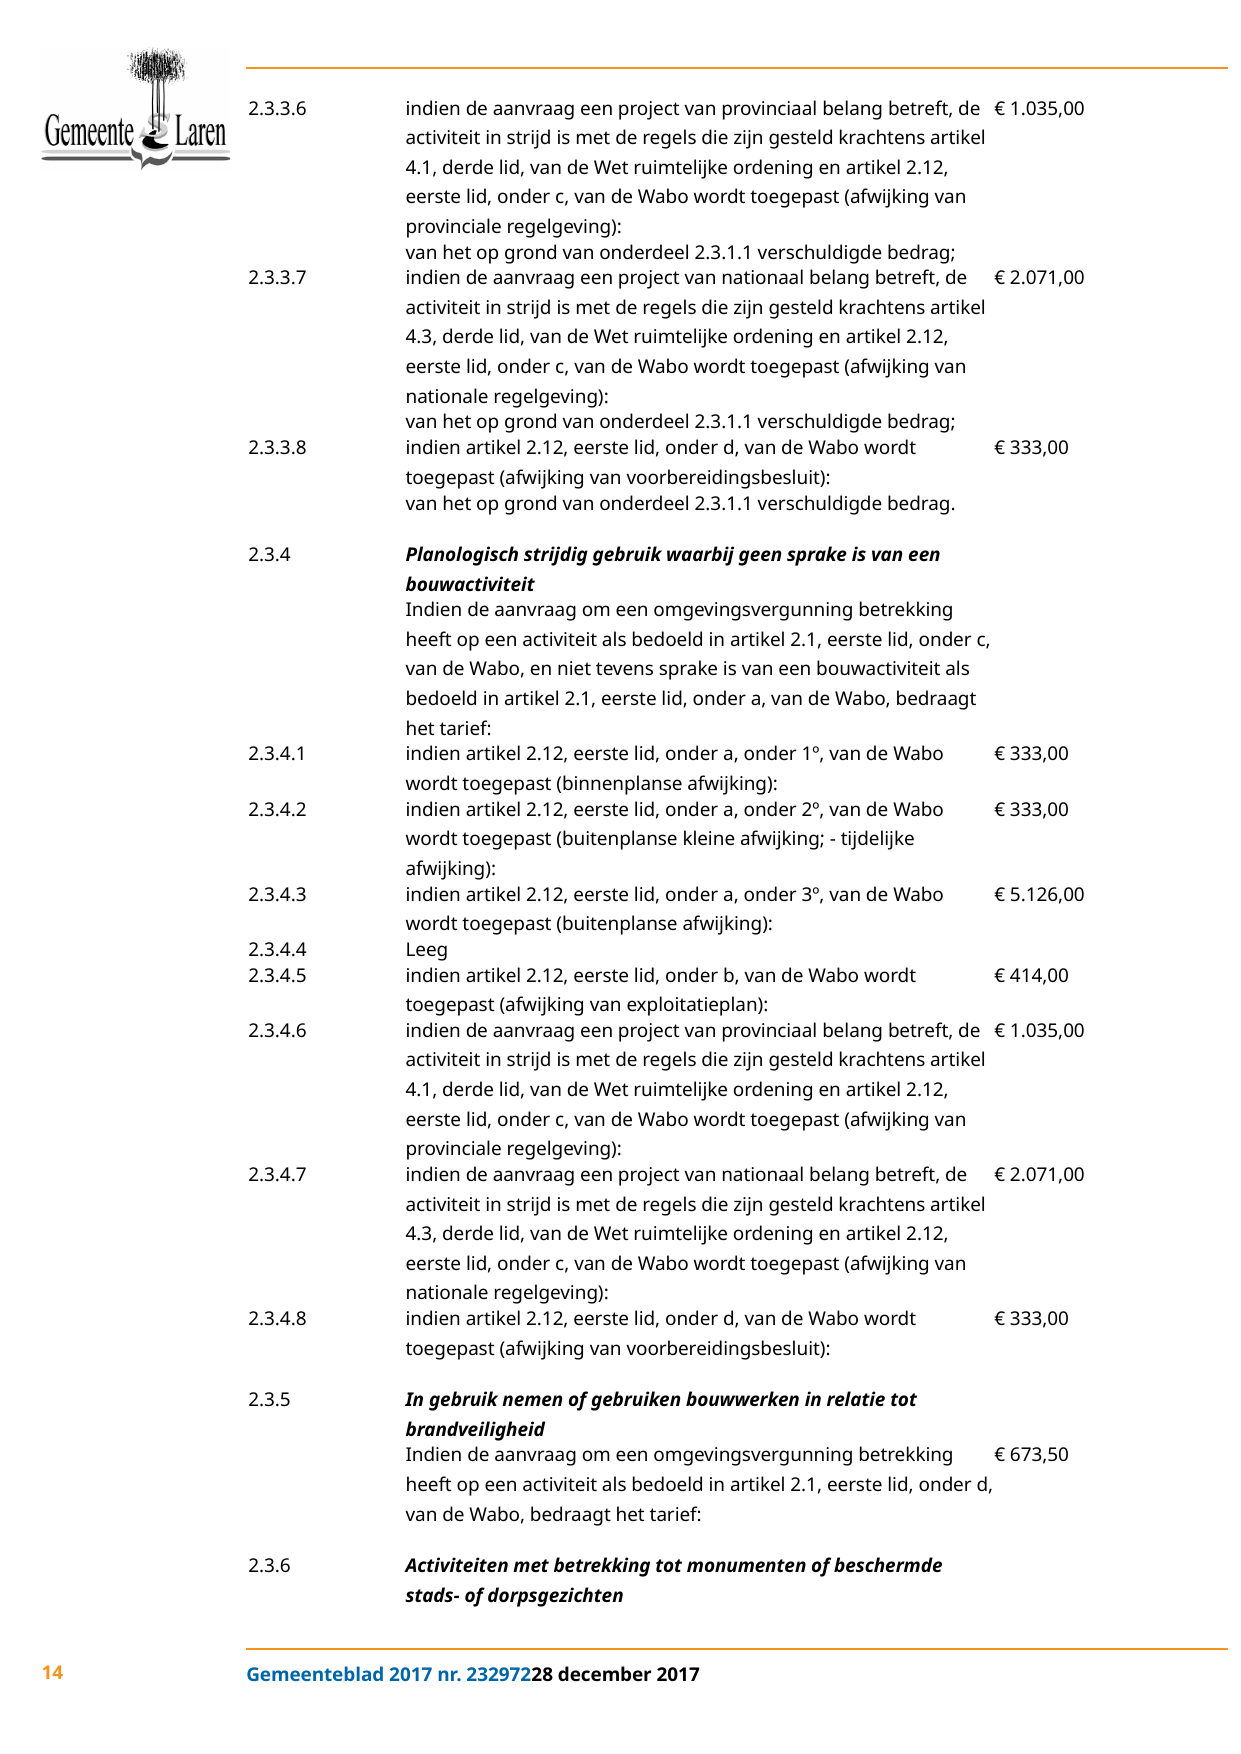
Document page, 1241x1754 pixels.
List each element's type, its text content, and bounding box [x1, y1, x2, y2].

table_cell van het op grond van onderdeel 2.3.1.1 verschuldigde bedrag; [405, 409, 994, 434]
table_cell € 1.035,00 [994, 1017, 1152, 1161]
table_cell In gebruik nemen of gebruiken bouwwerken in relatie tot brandveiligheid [405, 1386, 994, 1442]
table_cell [994, 239, 1152, 264]
table_cell [405, 1361, 994, 1386]
table_cell indien artikel 2.12, eerste lid, onder a, onder 1º, van de Wabo wordt toegepast (binnenplanse afwijking): [405, 741, 994, 796]
table_cell [248, 490, 405, 515]
table_cell [248, 239, 405, 264]
table_cell Indien de aanvraag om een omgevingsvergunning betrekking heeft op een activiteit als bedoeld in artikel 2.1, eerste lid, onder c, van de Wabo, en niet tevens sprake is van een bouwactiviteit als bedoeld in artikel 2.1, eerste lid, onder a, van de Wabo, bedraagt het tarief: [405, 596, 994, 741]
table_cell [248, 596, 405, 741]
table_cell [248, 1442, 405, 1526]
table_cell Indien de aanvraag om een omgevingsvergunning betrekking heeft op een activiteit als bedoeld in artikel 2.1, eerste lid, onder d, van de Wabo, bedraagt het tarief: [405, 1442, 994, 1526]
table_cell Activiteiten met betrekking tot monumenten of beschermde stads- of dorpsgezichten [405, 1552, 994, 1607]
table_cell indien de aanvraag een project van nationaal belang betreft, de activiteit in strijd is met de regels die zijn gesteld krachtens artikel 4.3, derde lid, van de Wet ruimtelijke ordening en artikel 2.12, eerste lid, onder c, van de Wabo wordt toegepast (afwijking van nationale regelgeving): [405, 265, 994, 409]
table_cell [248, 409, 405, 434]
table_cell € 5.126,00 [994, 881, 1152, 936]
table_cell 2.3.3.8 [248, 434, 405, 490]
table_cell [994, 541, 1152, 596]
table_cell indien artikel 2.12, eerste lid, onder d, van de Wabo wordt toegepast (afwijking van voorbereidingsbesluit): [405, 434, 994, 490]
table_cell 2.3.4.8 [248, 1305, 405, 1361]
table_cell 2.3.3.6 [248, 95, 405, 239]
table_cell van het op grond van onderdeel 2.3.1.1 verschuldigde bedrag. [405, 490, 994, 515]
table_cell 2.3.4.1 [248, 741, 405, 796]
table_cell 2.3.5 [248, 1386, 405, 1442]
table_cell € 2.071,00 [994, 265, 1152, 409]
table_cell € 673,50 [994, 1442, 1152, 1526]
table_cell Leeg [405, 936, 994, 962]
table_cell 2.3.4.2 [248, 796, 405, 881]
table_cell € 2.071,00 [994, 1161, 1152, 1305]
table_cell van het op grond van onderdeel 2.3.1.1 verschuldigde bedrag; [405, 239, 994, 264]
table_cell € 333,00 [994, 741, 1152, 796]
table_cell 2.3.4.5 [248, 962, 405, 1017]
picture [41, 47, 231, 172]
table_cell indien de aanvraag een project van provinciaal belang betreft, de activiteit in strijd is met de regels die zijn gesteld krachtens artikel 4.1, derde lid, van de Wet ruimtelijke ordening en artikel 2.12, eerste lid, onder c, van de Wabo wordt toegepast (afwijking van provinciale regelgeving): [405, 1017, 994, 1161]
table_cell 2.3.3.7 [248, 265, 405, 409]
table_cell [994, 409, 1152, 434]
table_cell indien artikel 2.12, eerste lid, onder a, onder 2º, van de Wabo wordt toegepast (buitenplanse kleine afwijking; - tijdelijke afwijking): [405, 796, 994, 881]
table_cell 2.3.4.3 [248, 881, 405, 936]
table_cell indien artikel 2.12, eerste lid, onder b, van de Wabo wordt toegepast (afwijking van exploitatieplan): [405, 962, 994, 1017]
table_cell € 333,00 [994, 796, 1152, 881]
table_cell indien de aanvraag een project van nationaal belang betreft, de activiteit in strijd is met de regels die zijn gesteld krachtens artikel 4.3, derde lid, van de Wet ruimtelijke ordening en artikel 2.12, eerste lid, onder c, van de Wabo wordt toegepast (afwijking van nationale regelgeving): [405, 1161, 994, 1305]
table_cell [994, 1552, 1152, 1607]
table_cell Planologisch strijdig gebruik waarbij geen sprake is van een bouwactiviteit [405, 541, 994, 596]
table_cell 2.3.4 [248, 541, 405, 596]
table_cell [994, 1386, 1152, 1442]
table_cell indien artikel 2.12, eerste lid, onder d, van de Wabo wordt toegepast (afwijking van voorbereidingsbesluit): [405, 1305, 994, 1361]
table_cell [994, 1526, 1152, 1552]
table_cell [994, 596, 1152, 741]
table_cell [405, 515, 994, 541]
table_cell € 414,00 [994, 962, 1152, 1017]
table_cell 2.3.4.6 [248, 1017, 405, 1161]
table_cell € 333,00 [994, 434, 1152, 490]
table_cell € 1.035,00 [994, 95, 1152, 239]
table_cell [248, 1526, 405, 1552]
table_cell 2.3.6 [248, 1552, 405, 1607]
table_cell [994, 936, 1152, 962]
table_cell [994, 515, 1152, 541]
table_cell 2.3.4.4 [248, 936, 405, 962]
table_cell [405, 1526, 994, 1552]
table_cell [994, 1361, 1152, 1386]
table_cell indien artikel 2.12, eerste lid, onder a, onder 3º, van de Wabo wordt toegepast (buitenplanse afwijking): [405, 881, 994, 936]
table_cell [994, 490, 1152, 515]
table_cell [248, 515, 405, 541]
table_cell 2.3.4.7 [248, 1161, 405, 1305]
table_cell € 333,00 [994, 1305, 1152, 1361]
table_cell indien de aanvraag een project van provinciaal belang betreft, de activiteit in strijd is met de regels die zijn gesteld krachtens artikel 4.1, derde lid, van de Wet ruimtelijke ordening en artikel 2.12, eerste lid, onder c, van de Wabo wordt toegepast (afwijking van provinciale regelgeving): [405, 95, 994, 239]
table_cell [248, 1361, 405, 1386]
